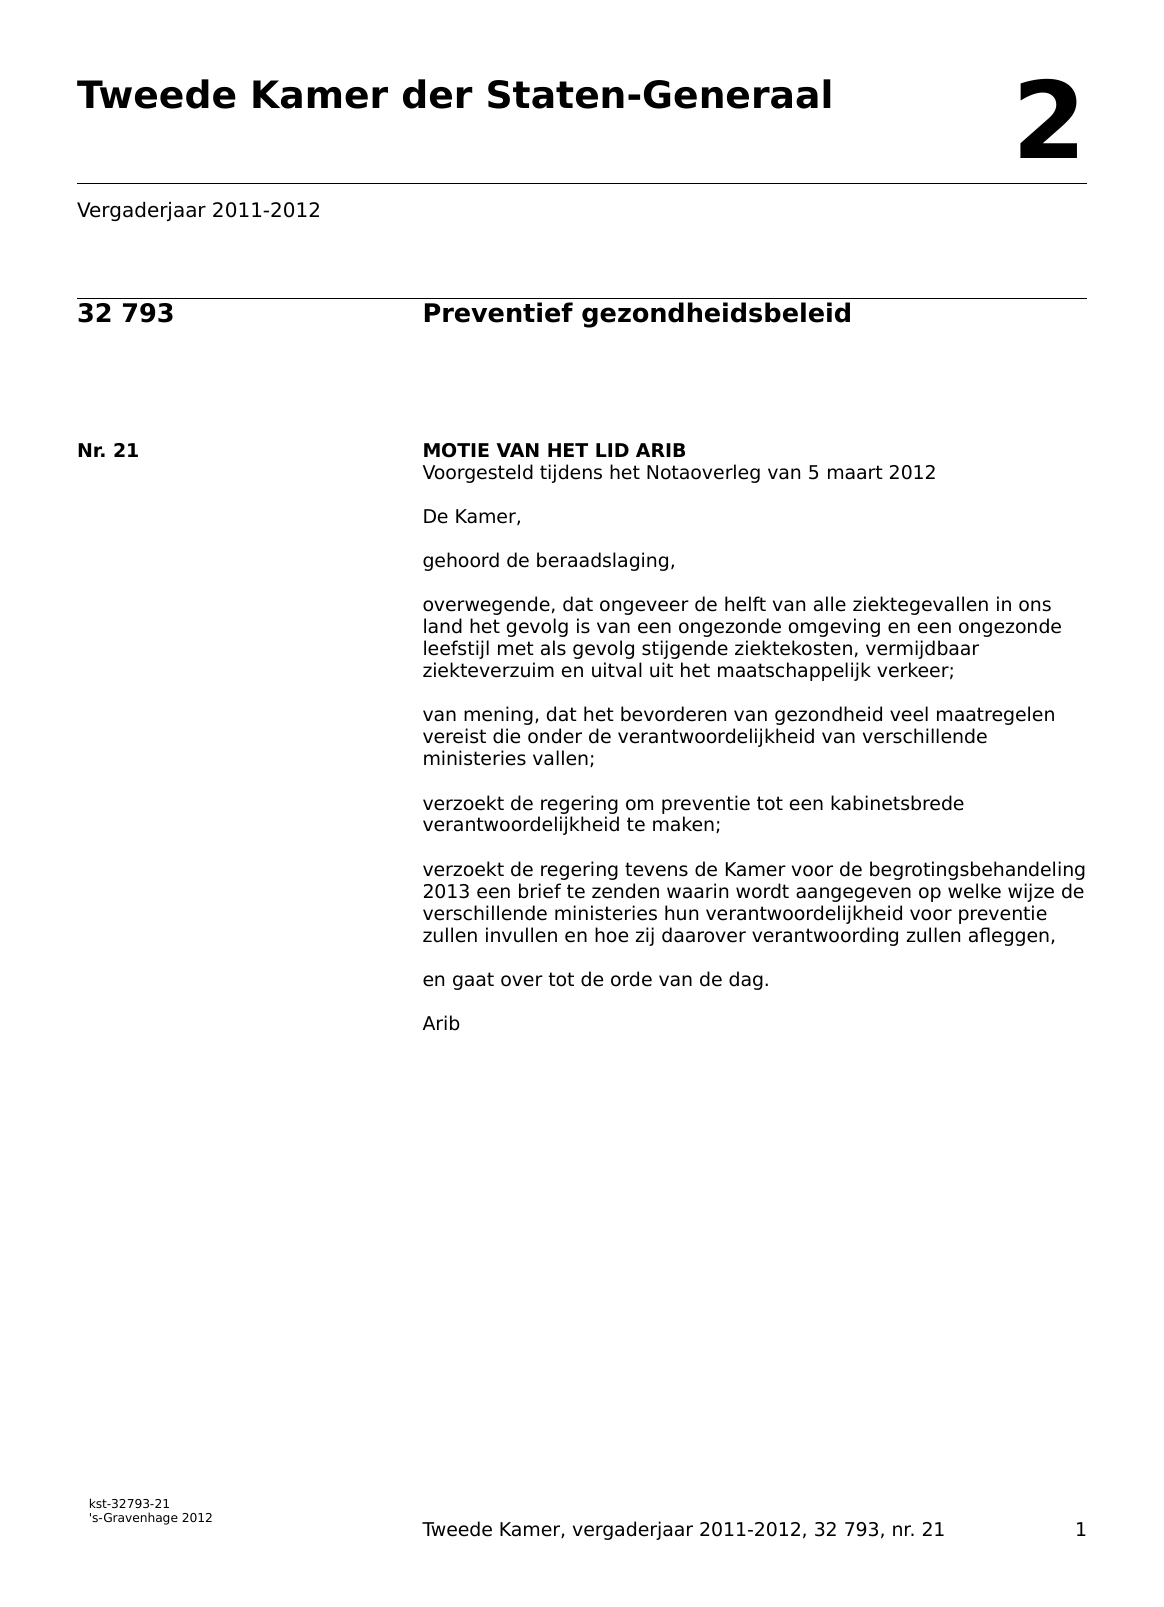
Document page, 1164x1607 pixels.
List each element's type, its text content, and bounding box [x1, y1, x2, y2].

text Voorgesteld tijdens het Notaoverleg van 5 maart 2012 [422, 462, 1087, 484]
subtitle Nr. 21 MOTIE VAN HET LID ARIB [77, 440, 1087, 462]
text Arib [422, 1013, 1087, 1035]
table_header 2 [886, 59, 1087, 183]
text kst-32793-21 [88, 1497, 323, 1511]
text De Kamer, [422, 506, 1087, 528]
text verzoekt de regering tevens de Kamer voor de begrotingsbehandeling 2013 een brief te zenden waarin wordt aangegeven op welke wijze de verschillende ministeries hun verantwoordelijkheid voor preventie zullen invullen en hoe zij daarover verantwoording zullen afleggen, [422, 858, 1087, 946]
subtitle 32 793 Preventief gezondheidsbeleid [77, 299, 1087, 329]
text en gaat over tot de orde van de dag. [422, 969, 1087, 991]
text gehoord de beraadslaging, [422, 550, 1087, 572]
table_cell Vergaderjaar 2011-2012 [77, 184, 1087, 298]
text 's-Gravenhage 2012 [88, 1511, 323, 1525]
text verzoekt de regering om preventie tot een kabinetsbrede verantwoordelijkheid te maken; [422, 792, 1087, 836]
text overwegende, dat ongeveer de helft van alle ziektegevallen in ons land het gevolg is van een ongezonde omgeving en een ongezonde leefstijl met als gevolg stijgende ziektekosten, vermijdbaar ziekteverzuim en uitval uit het maatschappelijk verkeer; [422, 594, 1087, 682]
table_header Tweede Kamer der Staten-Generaal [77, 59, 886, 183]
text van mening, dat het bevorderen van gezondheid veel maatregelen vereist die onder de verantwoordelijkheid van verschillende ministeries vallen; [422, 704, 1087, 770]
